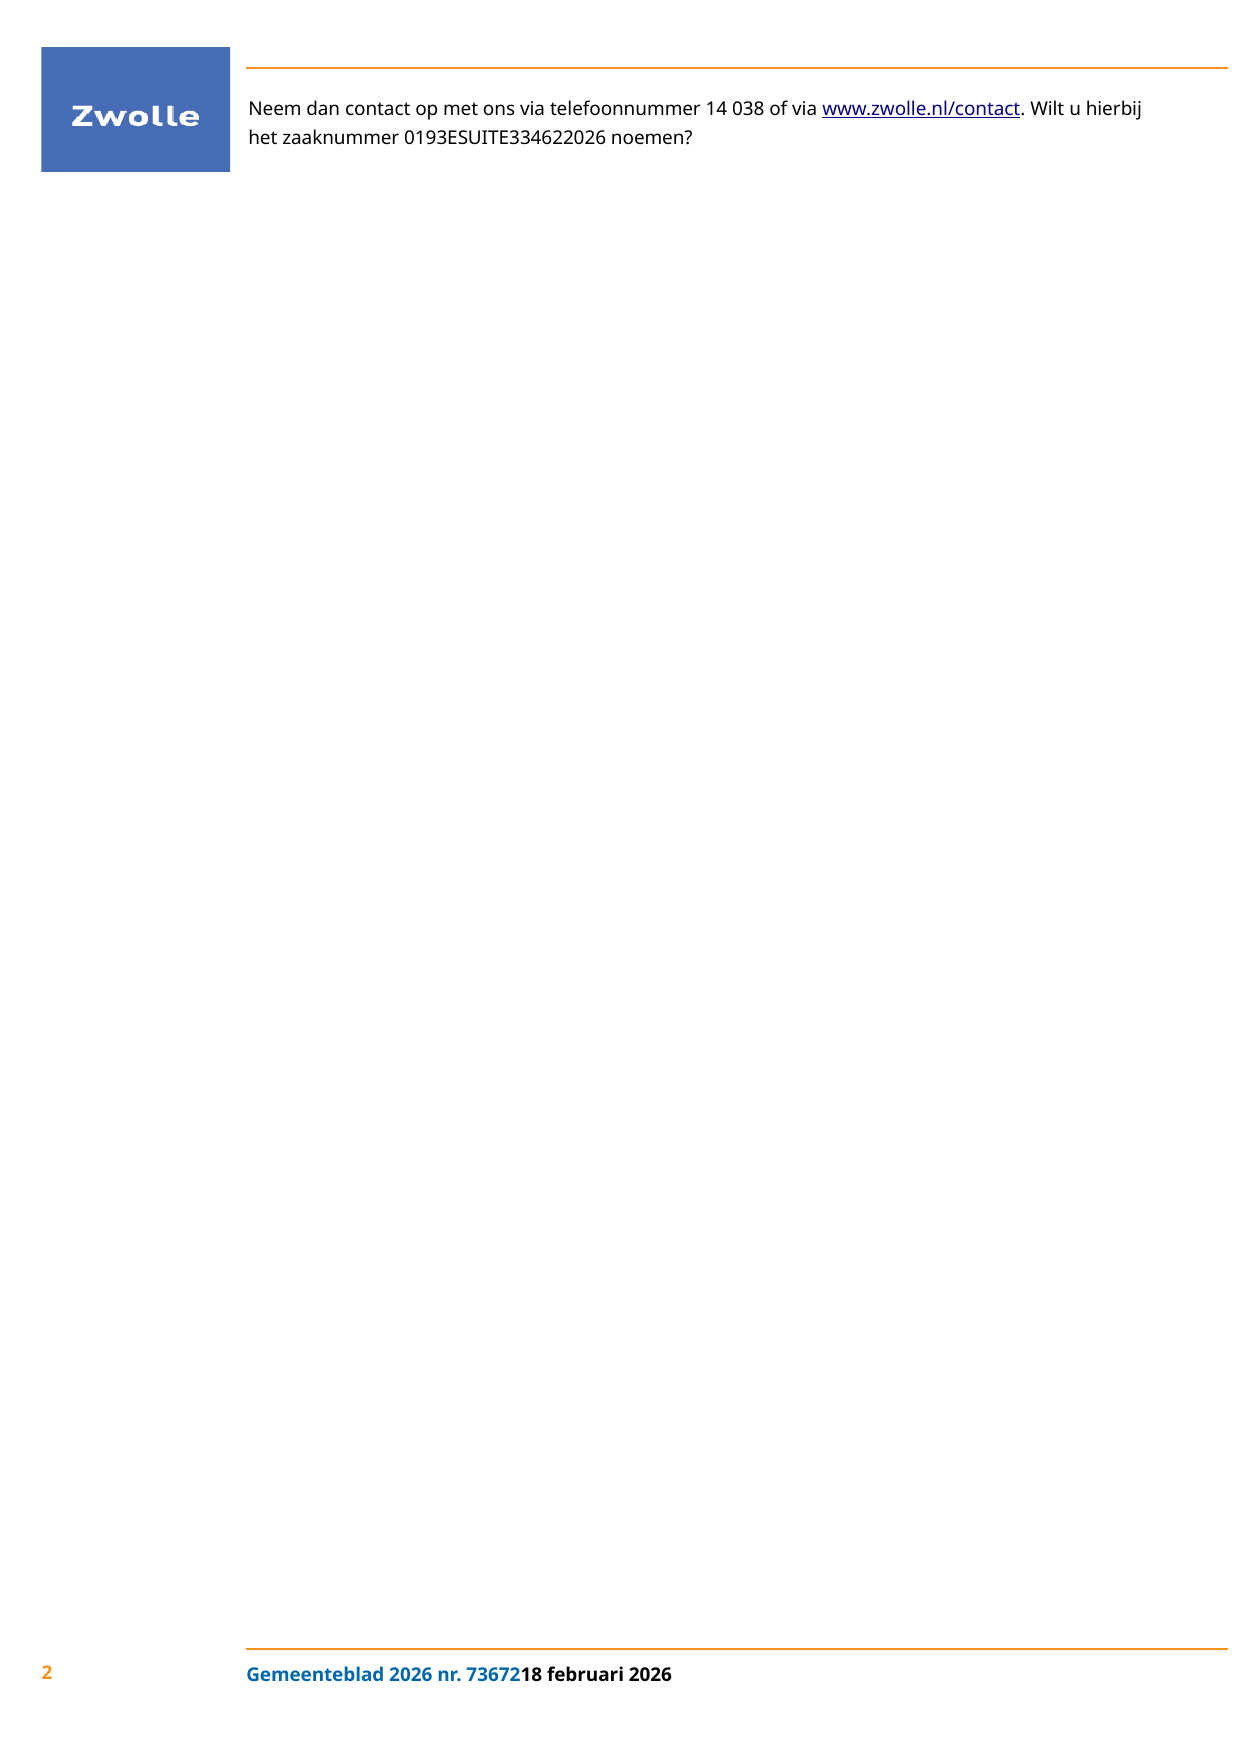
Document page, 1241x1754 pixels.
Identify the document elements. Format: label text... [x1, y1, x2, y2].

text Neem dan contact op met ons via telefoonnummer 14 038 of via www.zwolle.nl/contact. Wilt u hierbij het zaaknummer 0193ESUITE334622026 noemen? [248, 95, 1152, 150]
picture [41, 47, 231, 172]
